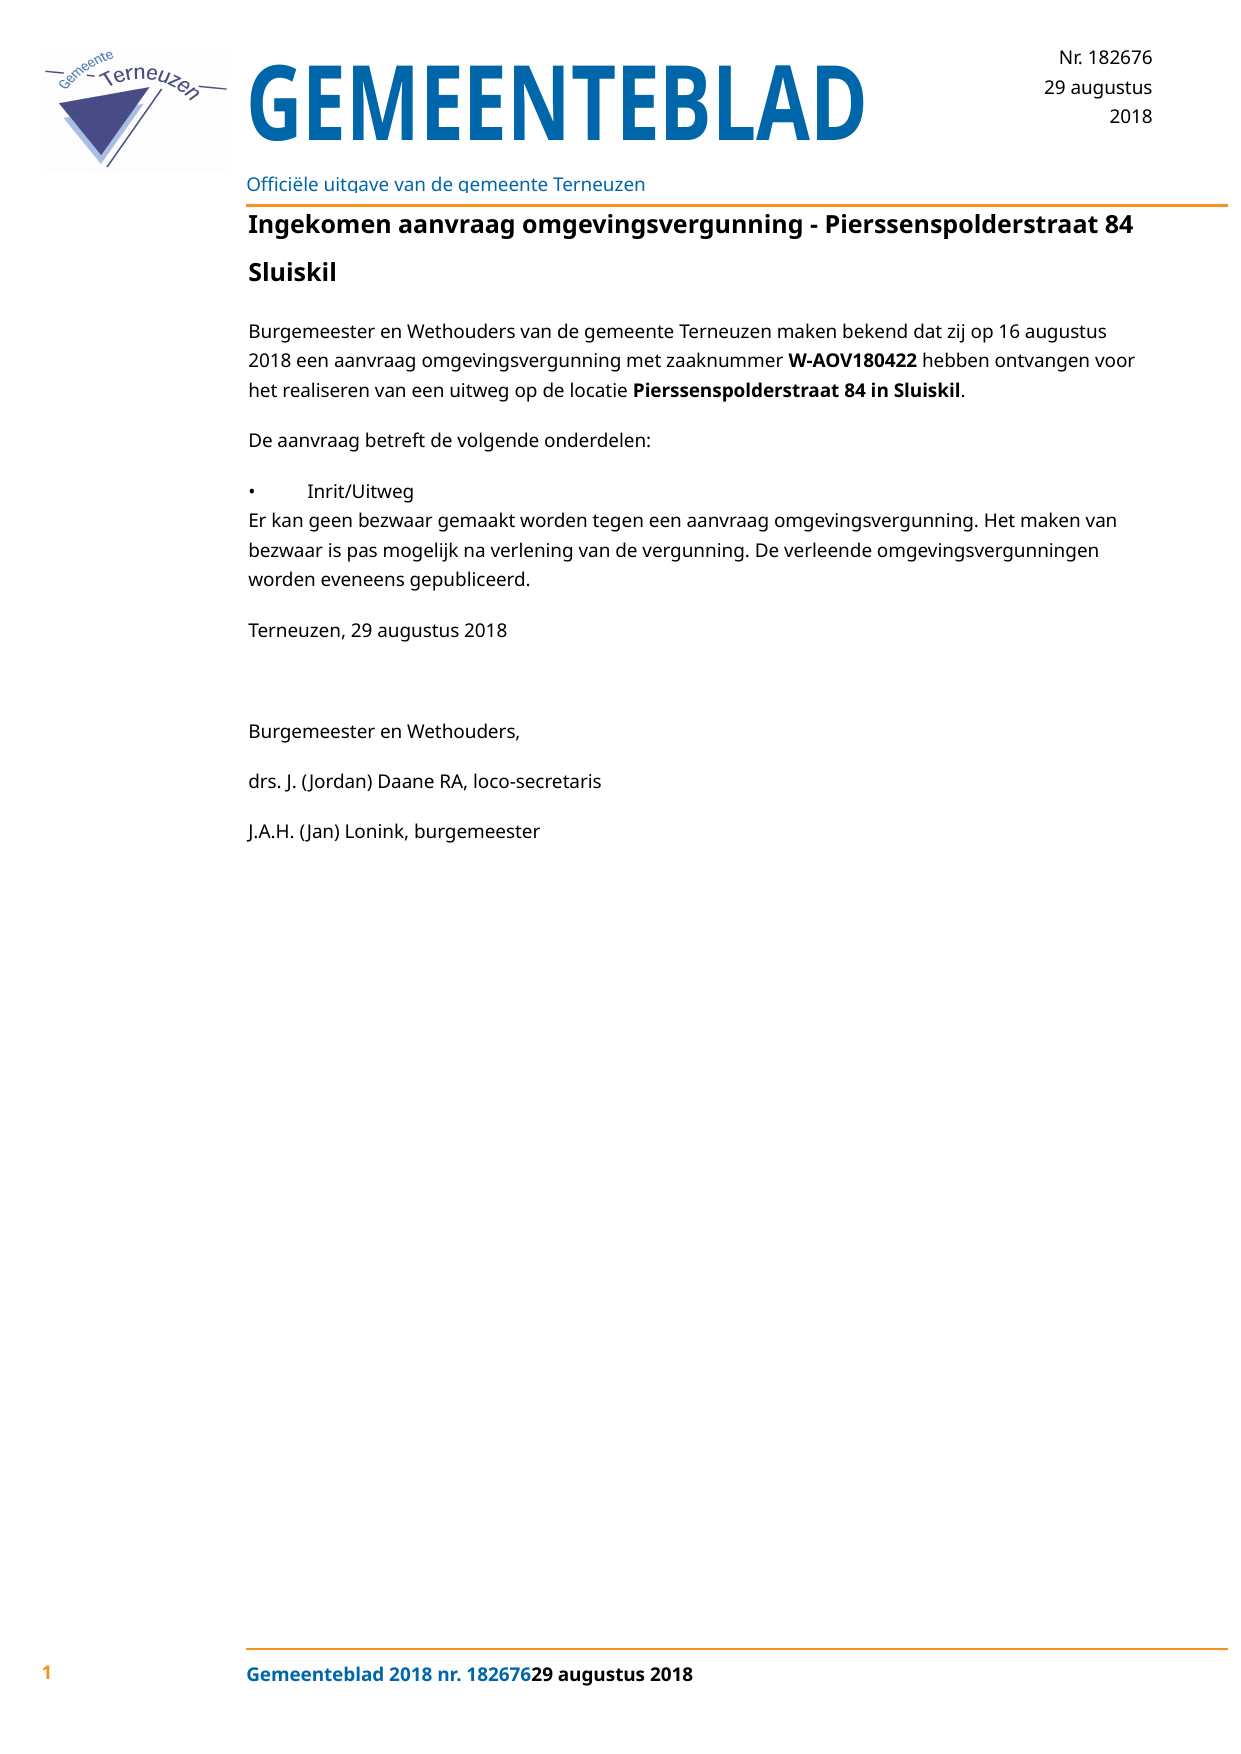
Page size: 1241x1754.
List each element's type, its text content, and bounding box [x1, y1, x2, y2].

text Ingekomen aanvraag omgevingsvergunning - Pierssenspolderstraat 84 Sluiskil [248, 207, 1152, 288]
text Burgemeester en Wethouders van de gemeente Terneuzen maken bekend dat zij op 16 augustus 2018 een aanvraag omgevingsvergunning met zaaknummer W-AOV180422 hebben ontvangen voor het realiseren van een uitweg op de locatie Pierssenspolderstraat 84 in Sluiskil. [248, 318, 1152, 403]
picture [41, 47, 231, 172]
text Terneuzen, 29 augustus 2018 [248, 617, 1152, 643]
list Inrit/Uitweg [248, 478, 1152, 504]
text J.A.H. (Jan) Lonink, burgemeester [248, 819, 1152, 844]
text drs. J. (Jordan) Daane RA, loco-secretaris [248, 768, 1152, 794]
text Burgemeester en Wethouders, [248, 718, 1152, 744]
text De aanvraag betreft de volgende onderdelen: [248, 427, 1152, 453]
text Er kan geen bezwaar gemaakt worden tegen een aanvraag omgevingsvergunning. Het maken van bezwaar is pas mogelijk na verlening van de vergunning. De verleende omgevingsvergunningen worden eveneens gepubliceerd. [248, 507, 1152, 592]
